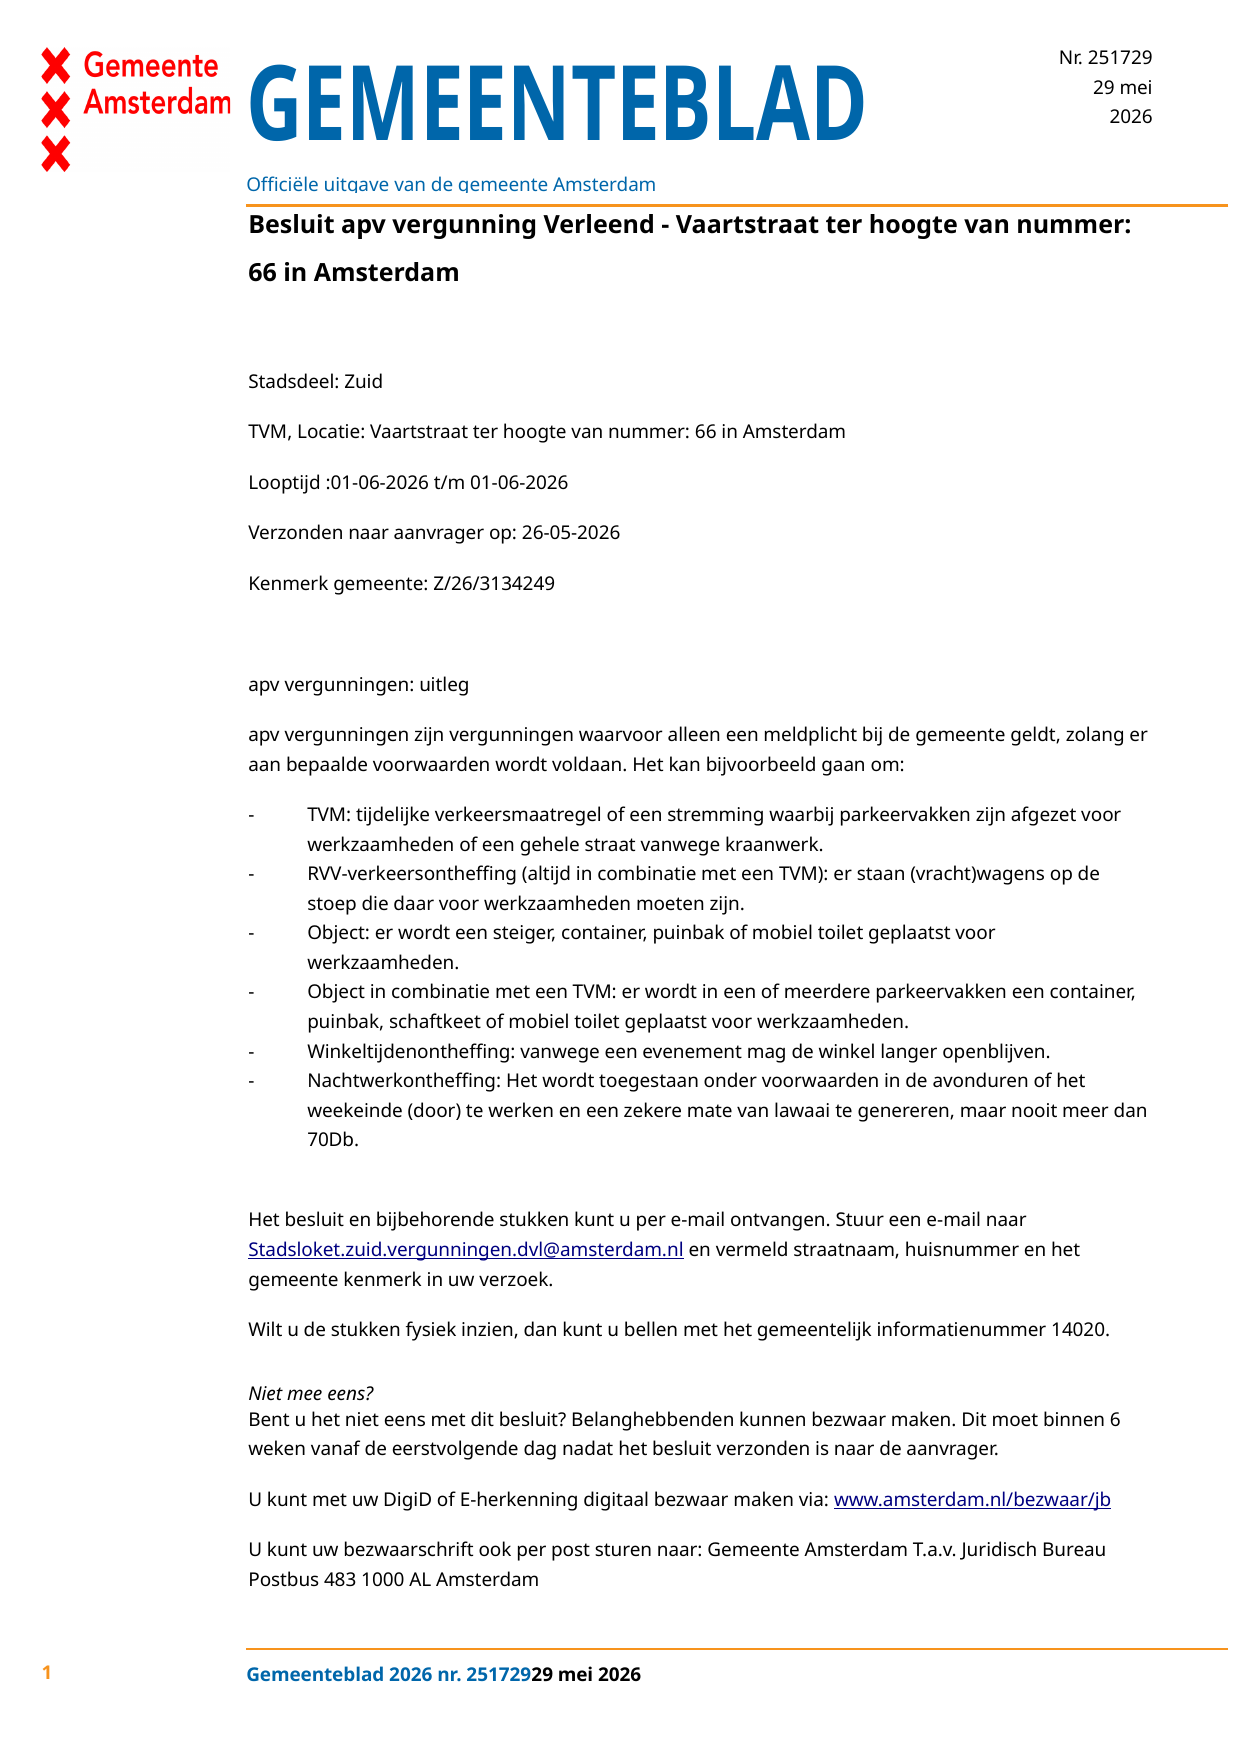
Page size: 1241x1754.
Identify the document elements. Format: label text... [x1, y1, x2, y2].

picture [41, 47, 231, 172]
text Verzonden naar aanvrager op: 26-05-2026 [248, 519, 1152, 545]
list Nachtwerkontheffing: Het wordt toegestaan onder voorwaarden in de avonduren of het weekeinde (door) te werken en een zekere mate van lawaai te genereren, maar nooit meer dan 70Db. [248, 1067, 1152, 1152]
list Winkeltijdenontheffing: vanwege een evenement mag de winkel langer openblijven. [248, 1038, 1152, 1064]
list RVV-verkeersontheffing (altijd in combinatie met een TVM): er staan (vracht)wagens op de stoep die daar voor werkzaamheden moeten zijn. [248, 860, 1152, 916]
list TVM: tijdelijke verkeersmaatregel of een stremming waarbij parkeervakken zijn afgezet voor werkzaamheden of een gehele straat vanwege kraanwerk. [248, 801, 1152, 857]
text Niet mee eens? [248, 1380, 1152, 1406]
text apv vergunningen: uitleg [248, 671, 1152, 697]
text U kunt met uw DigiD of E-herkenning digitaal bezwaar maken via: www.amsterdam.nl/bezwaar/jb [248, 1486, 1152, 1512]
text Wilt u de stukken fysiek inzien, dan kunt u bellen met het gemeentelijk informatienummer 14020. [248, 1316, 1152, 1342]
text Bent u het niet eens met dit besluit? Belanghebbenden kunnen bezwaar maken. Dit moet binnen 6 weken vanaf de eerstvolgende dag nadat het besluit verzonden is naar de aanvrager. [248, 1406, 1152, 1461]
text Looptijd :01-06-2026 t/m 01-06-2026 [248, 469, 1152, 495]
text U kunt uw bezwaarschrift ook per post sturen naar: Gemeente Amsterdam T.a.v. Juridisch Bureau Postbus 483 1000 AL Amsterdam [248, 1536, 1152, 1592]
list Object: er wordt een steiger, container, puinbak of mobiel toilet geplaatst voor werkzaamheden. [248, 919, 1152, 975]
text Het besluit en bijbehorende stukken kunt u per e-mail ontvangen. Stuur een e-mail naar Stadsloket.zuid.vergunningen.dvl@amsterdam.nl en vermeld straatnaam, huisnummer en het gemeente kenmerk in uw verzoek. [248, 1207, 1152, 1292]
text Stadsdeel: Zuid [248, 368, 1152, 394]
text apv vergunningen zijn vergunningen waarvoor alleen een meldplicht bij de gemeente geldt, zolang er aan bepaalde voorwaarden wordt voldaan. Het kan bijvoorbeeld gaan om: [248, 721, 1152, 777]
list Object in combinatie met een TVM: er wordt in een of meerdere parkeervakken een container, puinbak, schaftkeet of mobiel toilet geplaatst voor werkzaamheden. [248, 979, 1152, 1034]
text Besluit apv vergunning Verleend - Vaartstraat ter hoogte van nummer: 66 in Amsterdam [248, 207, 1152, 288]
text Kenmerk gemeente: Z/26/3134249 [248, 570, 1152, 596]
text TVM, Locatie: Vaartstraat ter hoogte van nummer: 66 in Amsterdam [248, 419, 1152, 444]
